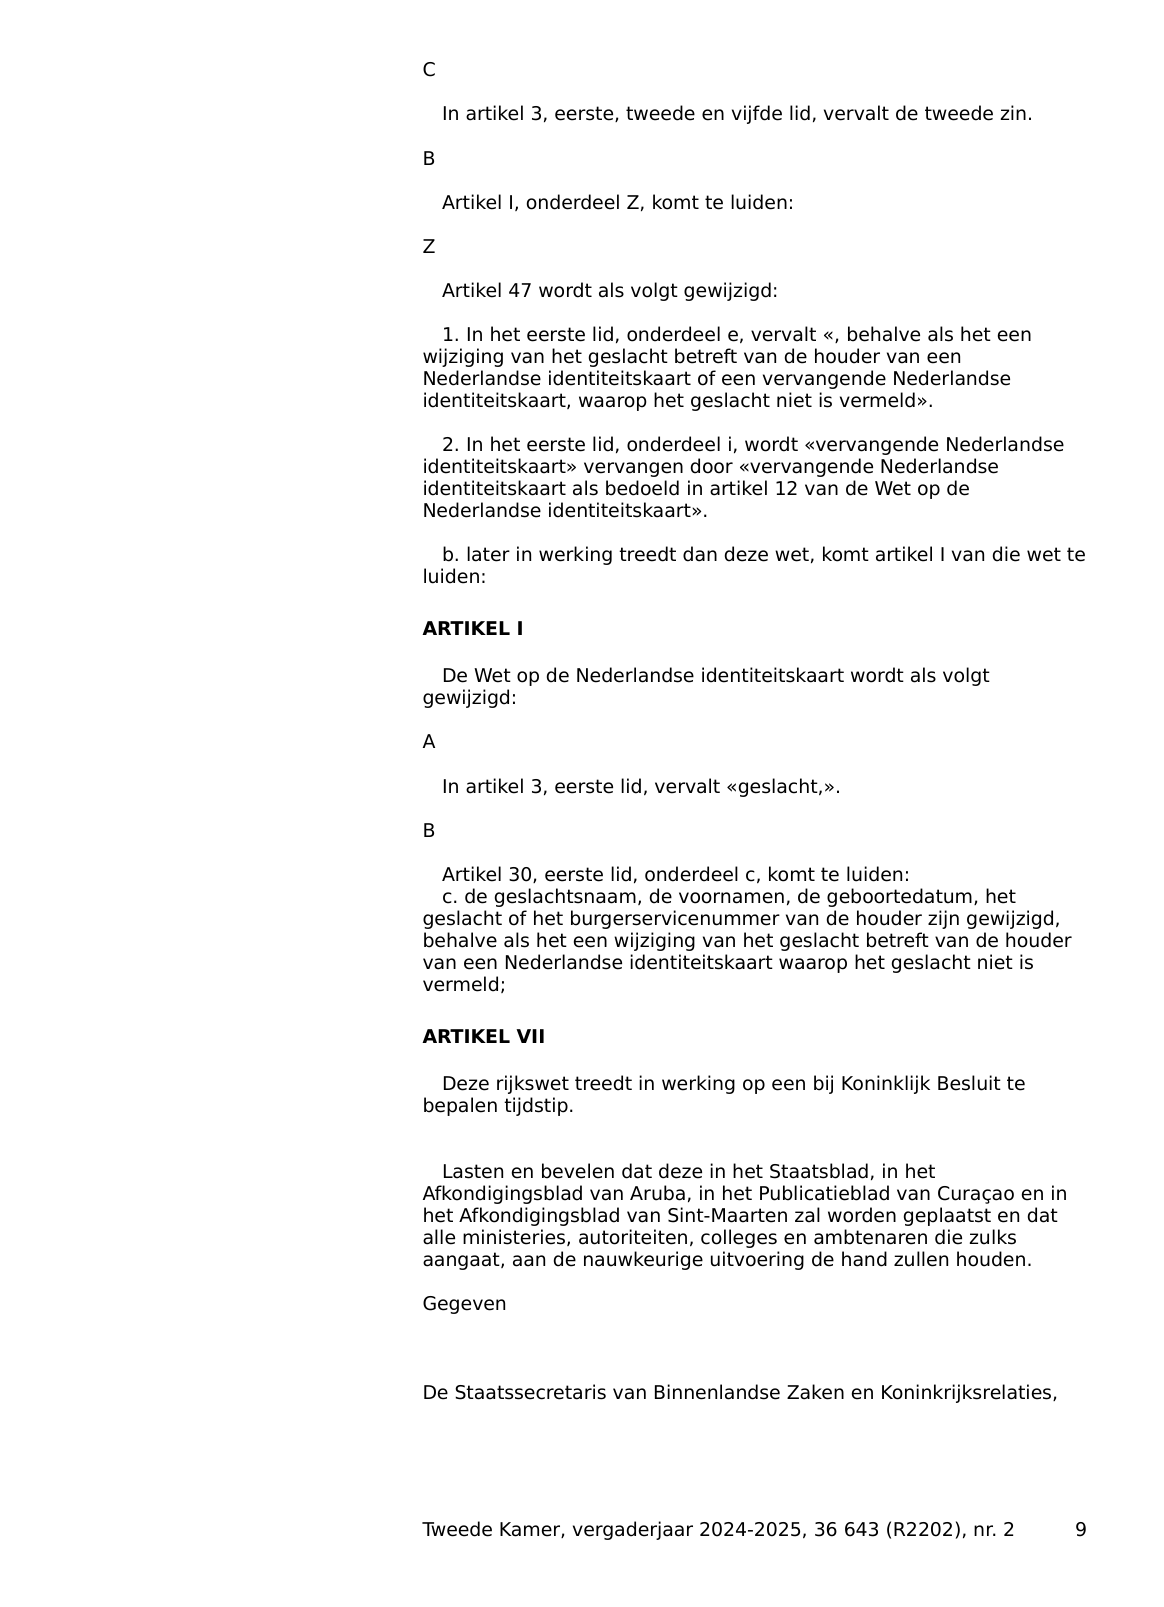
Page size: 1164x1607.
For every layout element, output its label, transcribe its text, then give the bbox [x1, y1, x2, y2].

text Artikel I, onderdeel Z, komt te luiden: [422, 192, 1087, 213]
text 1. In het eerste lid, onderdeel e, vervalt «, behalve als het een wijziging van het geslacht betreft van de houder van een Nederlandse identiteitskaart of een vervangende Nederlandse identiteitskaart, waarop het geslacht niet is vermeld». [422, 324, 1087, 412]
text C [422, 59, 1087, 81]
text De Staatssecretaris van Binnenlandse Zaken en Koninkrijksrelaties, [422, 1382, 1087, 1404]
subtitle ARTIKEL VII [422, 1026, 1087, 1048]
text Z [422, 236, 1087, 258]
text c. de geslachtsnaam, de voornamen, de geboortedatum, het geslacht of het burgerservicenummer van de houder zijn gewijzigd, behalve als het een wijziging van het geslacht betreft van de houder van een Nederlandse identiteitskaart waarop het geslacht niet is vermeld; [422, 886, 1087, 996]
text In artikel 3, eerste lid, vervalt «geslacht,». [422, 776, 1087, 797]
text Deze rijkswet treedt in werking op een bij Koninklijk Besluit te bepalen tijdstip. [422, 1073, 1087, 1117]
text b. later in werking treedt dan deze wet, komt artikel I van die wet te luiden: [422, 544, 1087, 588]
text Gegeven [422, 1293, 1087, 1315]
text De Wet op de Nederlandse identiteitskaart wordt als volgt gewijzigd: [422, 665, 1087, 709]
text Lasten en bevelen dat deze in het Staatsblad, in het Afkondigingsblad van Aruba, in het Publicatieblad van Curaçao en in het Afkondigingsblad van Sint-Maarten zal worden geplaatst en dat alle ministeries, autoriteiten, colleges en ambtenaren die zulks aangaat, aan de nauwkeurige uitvoering de hand zullen houden. [422, 1161, 1087, 1271]
text Artikel 47 wordt als volgt gewijzigd: [422, 280, 1087, 302]
text Artikel 30, eerste lid, onderdeel c, komt te luiden: [422, 864, 1087, 886]
text 2. In het eerste lid, onderdeel i, wordt «vervangende Nederlandse identiteitskaart» vervangen door «vervangende Nederlandse identiteitskaart als bedoeld in artikel 12 van de Wet op de Nederlandse identiteitskaart». [422, 434, 1087, 522]
text B [422, 820, 1087, 842]
text A [422, 731, 1087, 753]
subtitle ARTIKEL I [422, 618, 1087, 640]
text In artikel 3, eerste, tweede en vijfde lid, vervalt de tweede zin. [422, 103, 1087, 125]
text B [422, 147, 1087, 169]
